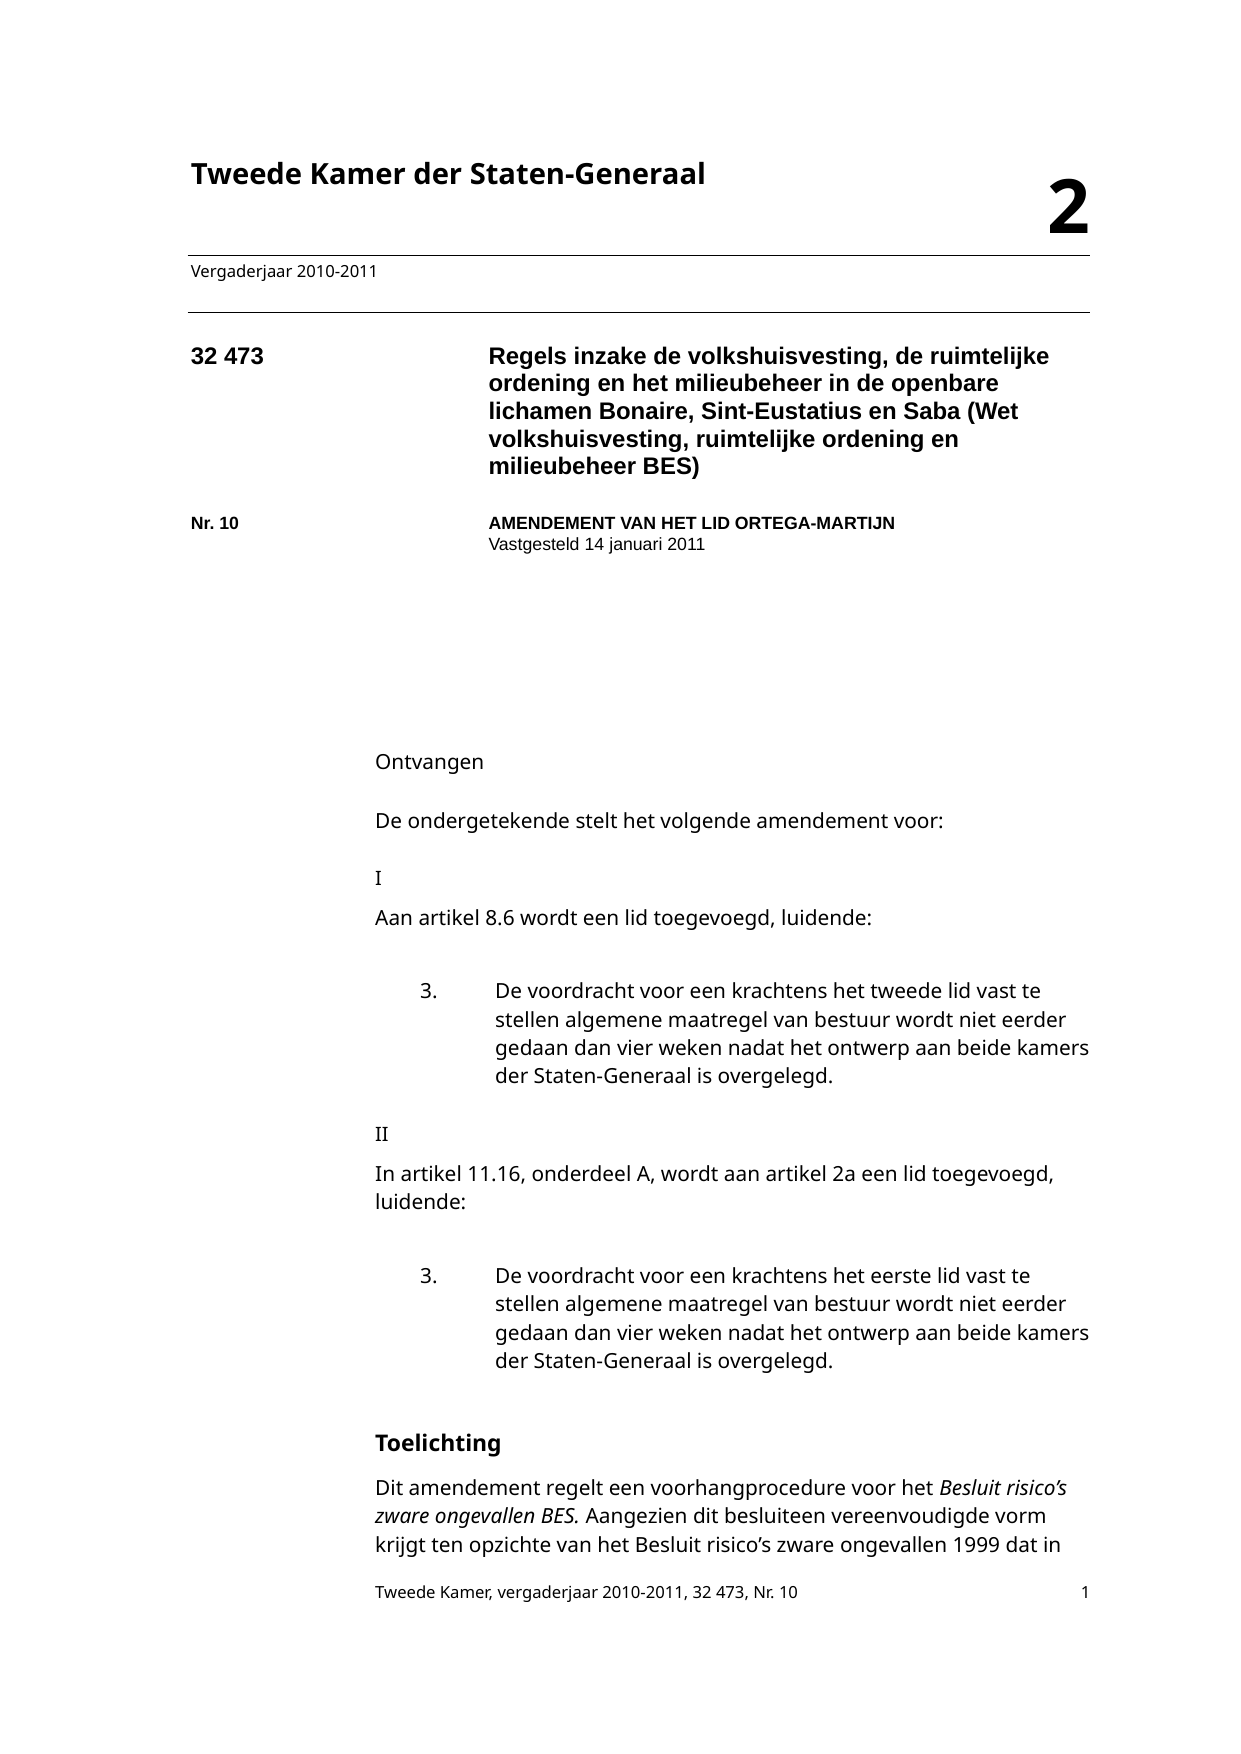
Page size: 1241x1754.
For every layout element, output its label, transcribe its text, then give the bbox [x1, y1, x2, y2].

text Aan artikel 8.6 wordt een lid toegevoegd, luidende: [375, 903, 1090, 931]
table_cell Vergaderjaar 2010-2011 [188, 256, 485, 312]
list De voordracht voor een krachtens het tweede lid vast te stellen algemene maatregel van bestuur wordt niet eerder gedaan dan vier weken nadat het ontwerp aan beide kamers der Staten-Generaal is overgelegd. [420, 976, 1090, 1090]
table_header 2 [910, 150, 1090, 255]
list De voordracht voor een krachtens het eerste lid vast te stellen algemene maatregel van bestuur wordt niet eerder gedaan dan vier weken nadat het ontwerp aan beide kamers der Staten-Generaal is overgelegd. [420, 1261, 1090, 1374]
table_cell [485, 256, 1090, 312]
text Ontvangen [375, 747, 1090, 776]
table_header Tweede Kamer der Staten-Generaal [188, 150, 909, 255]
table_cell [188, 313, 485, 339]
text De ondergetekende stelt het volgende amendement voor: [375, 806, 1090, 834]
table_cell AMENDEMENT VAN HET LID ORTEGA-MARTIJN Vastgesteld 14 januari 2011 [485, 510, 1090, 629]
table_cell 32 473 [188, 339, 485, 510]
text II [375, 1120, 1090, 1147]
table_cell [485, 313, 1090, 339]
text In artikel 11.16, onderdeel A, wordt aan artikel 2a een lid toegevoegd, luidende: [375, 1159, 1090, 1216]
table_cell Regels inzake de volkshuisvesting, de ruimtelijke ordening en het milieubeheer in de openbare lichamen Bonaire, Sint-Eustatius en Saba (Wet volkshuisvesting, ruimtelijke ordening en milieubeheer BES) [485, 339, 1090, 510]
text I [375, 864, 1090, 891]
table_cell Nr. 10 [188, 510, 485, 629]
text Dit amendement regelt een voorhangprocedure voor het Besluit risico’s zware ongevallen BES. Aangezien dit besluiteen vereenvoudigde vorm krijgt ten opzichte van het Besluit risico’s zware ongevallen 1999 dat in [375, 1473, 1090, 1558]
subtitle Toelichting [375, 1427, 1090, 1458]
